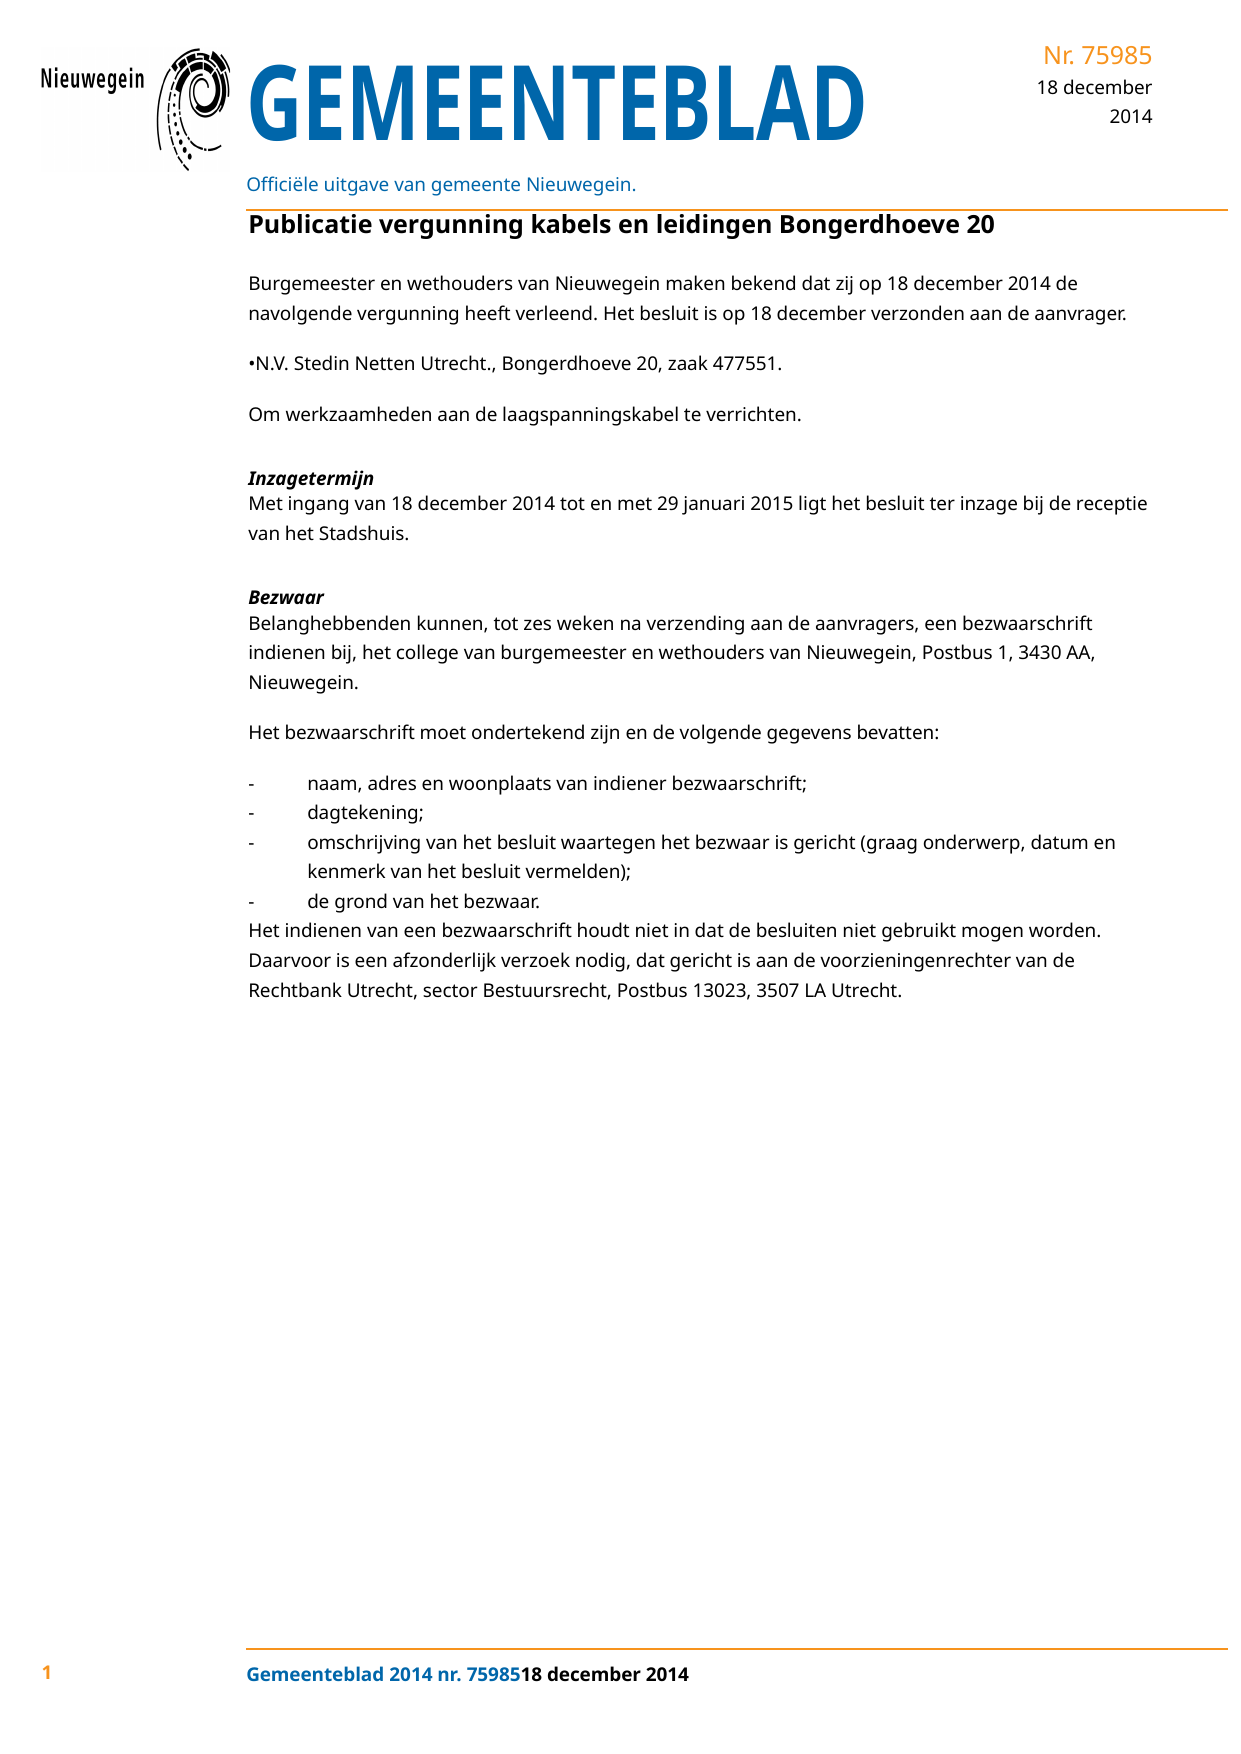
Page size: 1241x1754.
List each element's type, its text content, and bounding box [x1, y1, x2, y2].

list de grond van het bezwaar. [248, 888, 1152, 914]
text Publicatie vergunning kabels en leidingen Bongerdhoeve 20 [248, 211, 1152, 241]
text Bezwaar [248, 584, 1152, 610]
text •N.V. Stedin Netten Utrecht., Bongerdhoeve 20, zaak 477551. [248, 350, 1152, 376]
picture [41, 47, 231, 172]
text Het bezwaarschrift moet ondertekend zijn en de volgende gegevens bevatten: [248, 719, 1152, 745]
text Om werkzaamheden aan de laagspanningskabel te verrichten. [248, 401, 1152, 426]
text Het indienen van een bezwaarschrift houdt niet in dat de besluiten niet gebruikt mogen worden. Daarvoor is een afzonderlijk verzoek nodig, dat gericht is aan de voorzieningenrechter van de Rechtbank Utrecht, sector Bestuursrecht, Postbus 13023, 3507 LA Utrecht. [248, 918, 1152, 1002]
text Inzagetermijn [248, 465, 1152, 490]
list dagtekening; [248, 799, 1152, 825]
text Burgemeester en wethouders van Nieuwegein maken bekend dat zij op 18 december 2014 de navolgende vergunning heeft verleend. Het besluit is op 18 december verzonden aan de aanvrager. [248, 270, 1152, 326]
text Belanghebbenden kunnen, tot zes weken na verzending aan de aanvragers, een bezwaarschrift indienen bij, het college van burgemeester en wethouders van Nieuwegein, Postbus 1, 3430 AA, Nieuwegein. [248, 610, 1152, 694]
list omschrijving van het besluit waartegen het bezwaar is gericht (graag onderwerp, datum en kenmerk van het besluit vermelden); [248, 829, 1152, 884]
list naam, adres en woonplaats van indiener bezwaarschrift; [248, 770, 1152, 795]
text Met ingang van 18 december 2014 tot en met 29 januari 2015 ligt het besluit ter inzage bij de receptie van het Stadshuis. [248, 490, 1152, 546]
